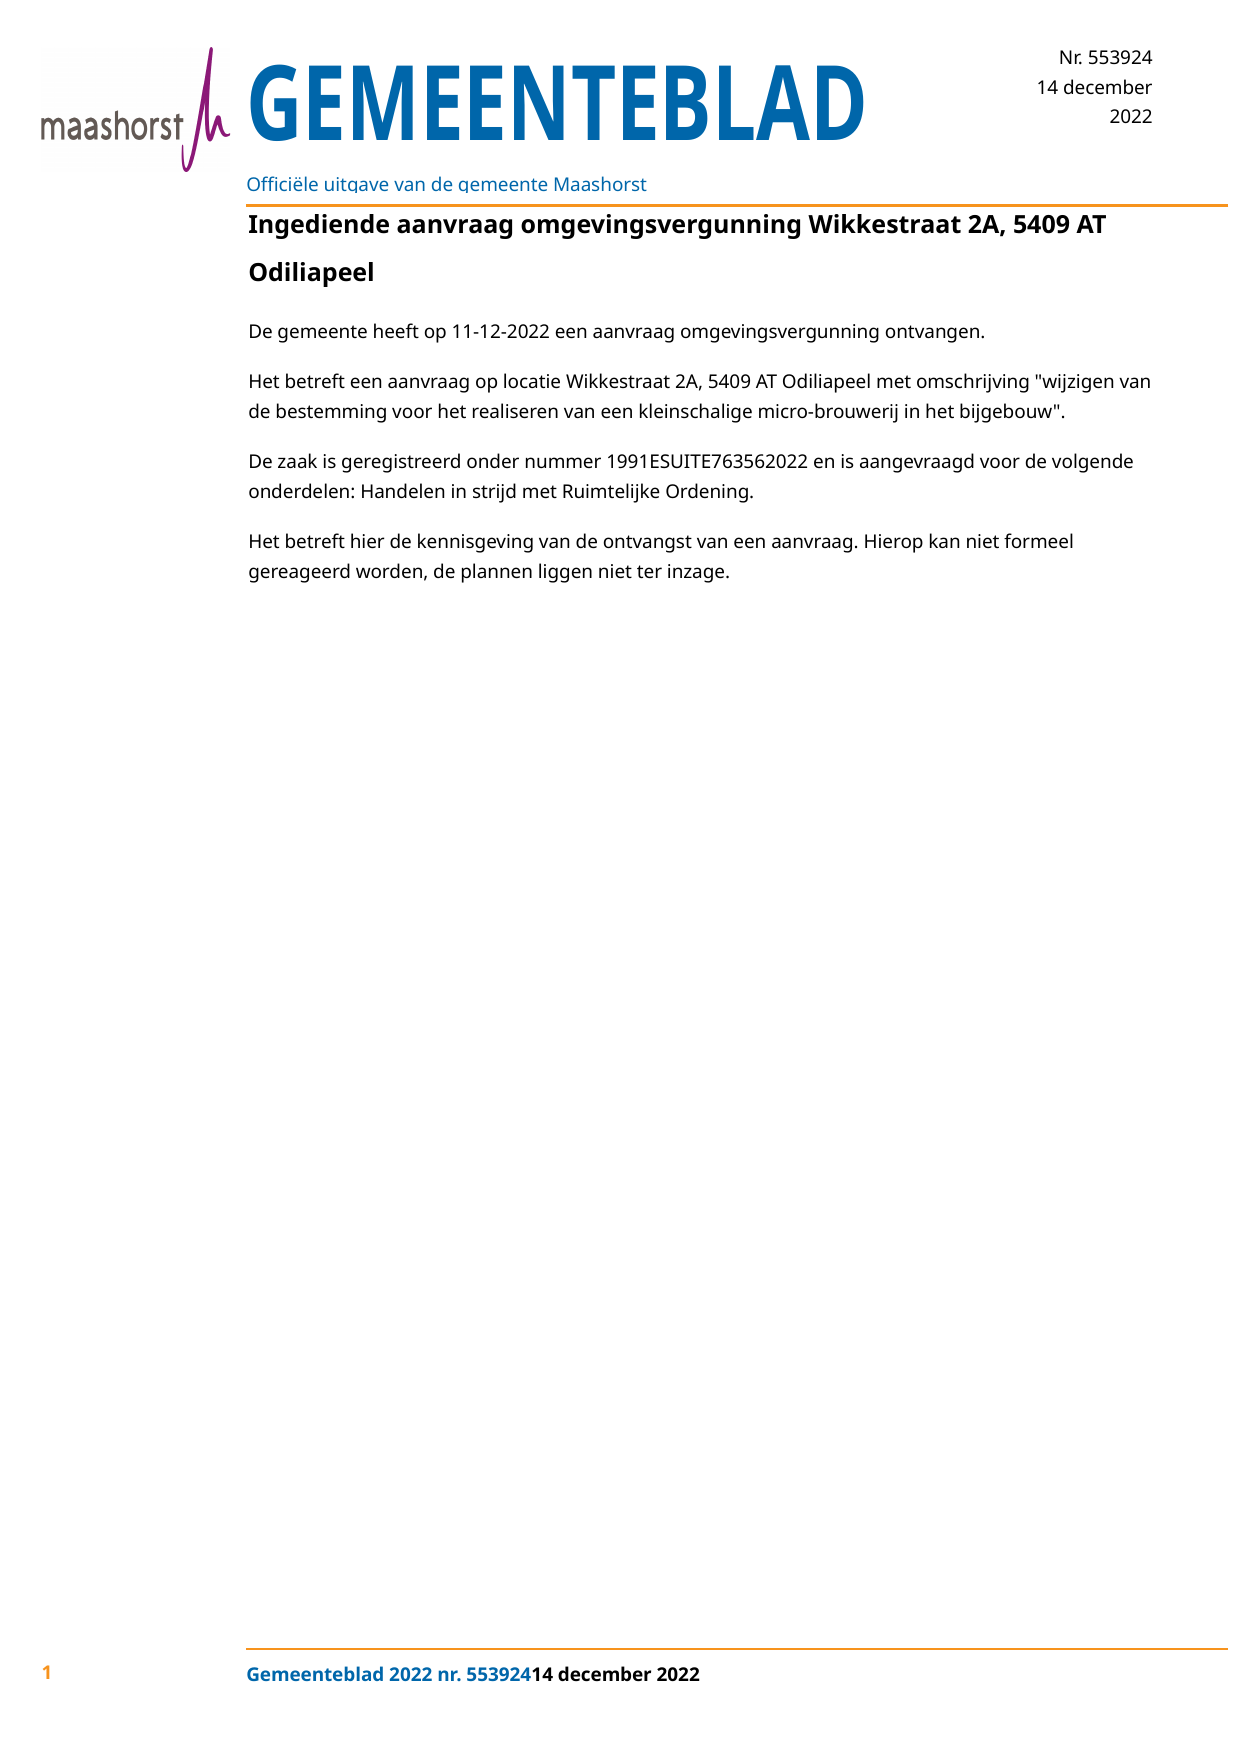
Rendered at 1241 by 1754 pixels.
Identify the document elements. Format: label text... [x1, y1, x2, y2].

text Ingediende aanvraag omgevingsvergunning Wikkestraat 2A, 5409 AT Odiliapeel [248, 207, 1152, 288]
text Het betreft een aanvraag op locatie Wikkestraat 2A, 5409 AT Odiliapeel met omschrijving "wijzigen van de bestemming voor het realiseren van een kleinschalige micro-brouwerij in het bijgebouw". [248, 368, 1152, 424]
text Het betreft hier de kennisgeving van de ontvangst van een aanvraag. Hierop kan niet formeel gereageerd worden, de plannen liggen niet ter inzage. [248, 528, 1152, 584]
text De zaak is geregistreerd onder nummer 1991ESUITE763562022 en is aangevraagd voor de volgende onderdelen: Handelen in strijd met Ruimtelijke Ordening. [248, 448, 1152, 504]
text De gemeente heeft op 11-12-2022 een aanvraag omgevingsvergunning ontvangen. [248, 318, 1152, 344]
picture [41, 47, 231, 172]
